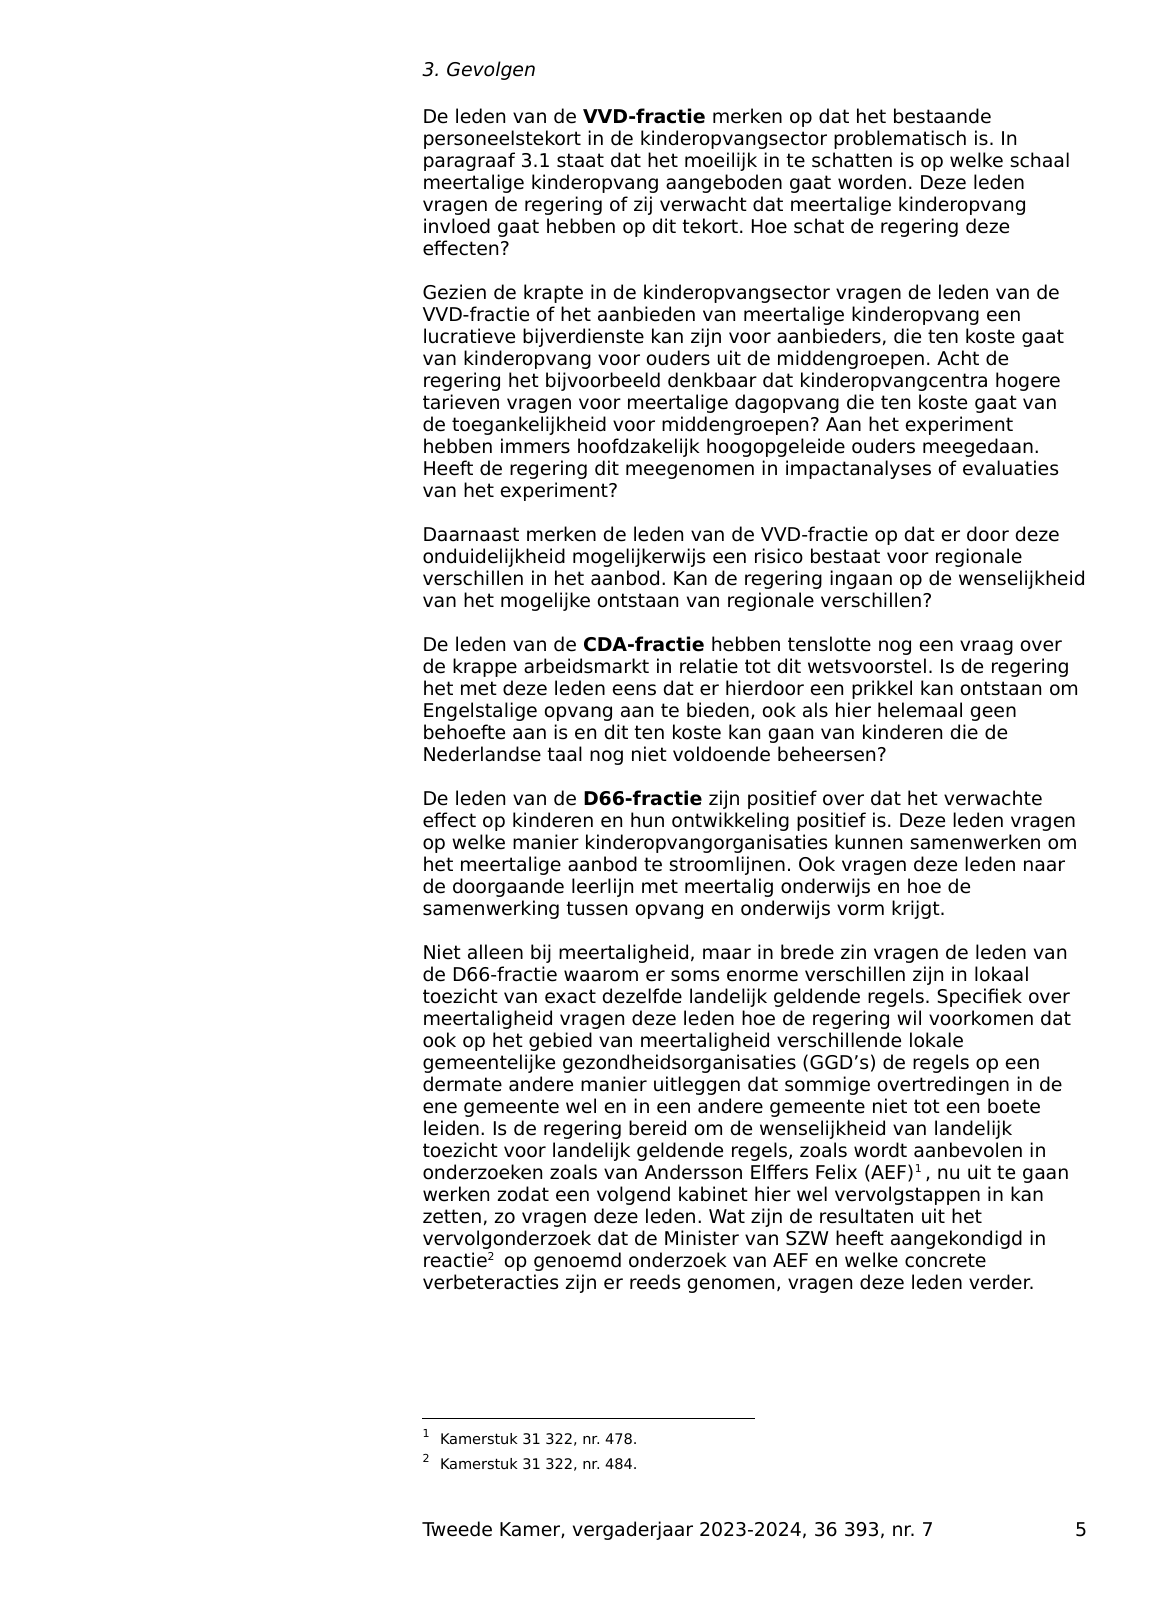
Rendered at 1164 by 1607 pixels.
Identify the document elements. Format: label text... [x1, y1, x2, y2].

text Kamerstuk 31 322, nr. 478. [422, 1427, 1087, 1449]
text Daarnaast merken de leden van de VVD-fractie op dat er door deze onduidelijkheid mogelijkerwijs een risico bestaat voor regionale verschillen in het aanbod. Kan de regering ingaan op de wenselijkheid van het mogelijke ontstaan van regionale verschillen? [422, 524, 1087, 612]
text Gezien de krapte in de kinderopvangsector vragen de leden van de VVD-fractie of het aanbieden van meertalige kinderopvang een lucratieve bijverdienste kan zijn voor aanbieders, die ten koste gaat van kinderopvang voor ouders uit de middengroepen. Acht de regering het bijvoorbeeld denkbaar dat kinderopvangcentra hogere tarieven vragen voor meertalige dagopvang die ten koste gaat van de toegankelijkheid voor middengroepen? Aan het experiment hebben immers hoofdzakelijk hoogopgeleide ouders meegedaan. Heeft de regering dit meegenomen in impactanalyses of evaluaties van het experiment? [422, 282, 1087, 502]
text Kamerstuk 31 322, nr. 484. [422, 1452, 1087, 1474]
text De leden van de D66-fractie zijn positief over dat het verwachte effect op kinderen en hun ontwikkeling positief is. Deze leden vragen op welke manier kinderopvangorganisaties kunnen samenwerken om het meertalige aanbod te stroomlijnen. Ook vragen deze leden naar de doorgaande leerlijn met meertalig onderwijs en hoe de samenwerking tussen opvang en onderwijs vorm krijgt. [422, 788, 1087, 920]
subtitle 3. Gevolgen [422, 59, 1087, 81]
text Niet alleen bij meertaligheid, maar in brede zin vragen de leden van de D66-fractie waarom er soms enorme verschillen zijn in lokaal toezicht van exact dezelfde landelijk geldende regels. Specifiek over meertaligheid vragen deze leden hoe de regering wil voorkomen dat ook op het gebied van meertaligheid verschillende lokale gemeentelijke gezondheidsorganisaties (GGD’s) de regels op een dermate andere manier uitleggen dat sommige overtredingen in de ene gemeente wel en in een andere gemeente niet tot een boete leiden. Is de regering bereid om de wenselijkheid van landelijk toezicht voor landelijk geldende regels, zoals wordt aanbevolen in onderzoeken zoals van Andersson Elffers Felix (AEF), nu uit te gaan werken zodat een volgend kabinet hier wel vervolgstappen in kan zetten, zo vragen deze leden. Wat zijn de resultaten uit het vervolgonderzoek dat de Minister van SZW heeft aangekondigd in reactie op genoemd onderzoek van AEF en welke concrete verbeteracties zijn er reeds genomen, vragen deze leden verder. [422, 942, 1087, 1294]
text De leden van de VVD-fractie merken op dat het bestaande personeelstekort in de kinderopvangsector problematisch is. In paragraaf 3.1 staat dat het moeilijk in te schatten is op welke schaal meertalige kinderopvang aangeboden gaat worden. Deze leden vragen de regering of zij verwacht dat meertalige kinderopvang invloed gaat hebben op dit tekort. Hoe schat de regering deze effecten? [422, 106, 1087, 260]
text De leden van de CDA-fractie hebben tenslotte nog een vraag over de krappe arbeidsmarkt in relatie tot dit wetsvoorstel. Is de regering het met deze leden eens dat er hierdoor een prikkel kan ontstaan om Engelstalige opvang aan te bieden, ook als hier helemaal geen behoefte aan is en dit ten koste kan gaan van kinderen die de Nederlandse taal nog niet voldoende beheersen? [422, 634, 1087, 766]
